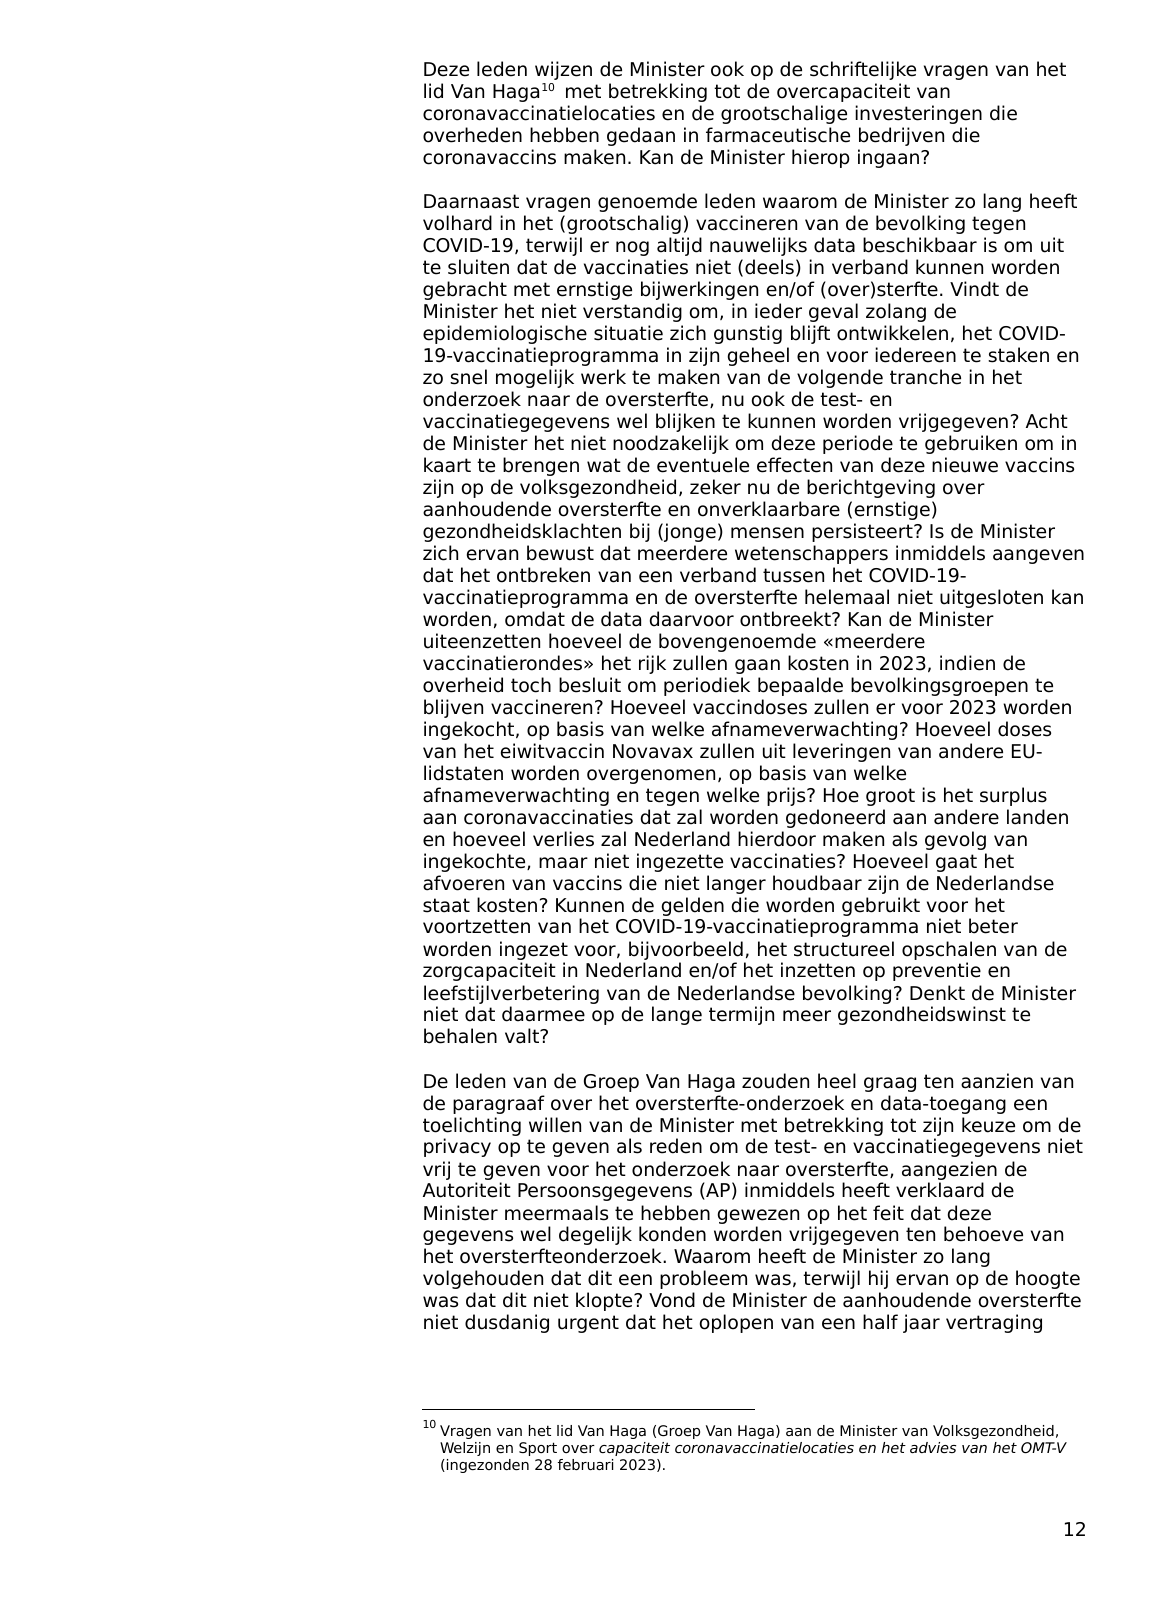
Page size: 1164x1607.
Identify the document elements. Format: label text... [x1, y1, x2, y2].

text De leden van de Groep Van Haga zouden heel graag ten aanzien van de paragraaf over het oversterfte-onderzoek en data-toegang een toelichting willen van de Minister met betrekking tot zijn keuze om de privacy op te geven als reden om de test- en vaccinatiegegevens niet vrij te geven voor het onderzoek naar oversterfte, aangezien de Autoriteit Persoonsgegevens (AP) inmiddels heeft verklaard de Minister meermaals te hebben gewezen op het feit dat deze gegevens wel degelijk konden worden vrijgegeven ten behoeve van het oversterfteonderzoek. Waarom heeft de Minister zo lang volgehouden dat dit een probleem was, terwijl hij ervan op de hoogte was dat dit niet klopte? Vond de Minister de aanhoudende oversterfte niet dusdanig urgent dat het oplopen van een half jaar vertraging [422, 1071, 1087, 1334]
text Vragen van het lid Van Haga (Groep Van Haga) aan de Minister van Volksgezondheid, Welzijn en Sport over capaciteit coronavaccinatielocaties en het advies van het OMT-V (ingezonden 28 februari 2023). [422, 1418, 1087, 1474]
text Daarnaast vragen genoemde leden waarom de Minister zo lang heeft volhard in het (grootschalig) vaccineren van de bevolking tegen COVID-19, terwijl er nog altijd nauwelijks data beschikbaar is om uit te sluiten dat de vaccinaties niet (deels) in verband kunnen worden gebracht met ernstige bijwerkingen en/of (over)sterfte. Vindt de Minister het niet verstandig om, in ieder geval zolang de epidemiologische situatie zich gunstig blijft ontwikkelen, het COVID-19-vaccinatieprogramma in zijn geheel en voor iedereen te staken en zo snel mogelijk werk te maken van de volgende tranche in het onderzoek naar de oversterfte, nu ook de test- en vaccinatiegegevens wel blijken te kunnen worden vrijgegeven? Acht de Minister het niet noodzakelijk om deze periode te gebruiken om in kaart te brengen wat de eventuele effecten van deze nieuwe vaccins zijn op de volksgezondheid, zeker nu de berichtgeving over aanhoudende oversterfte en onverklaarbare (ernstige) gezondheidsklachten bij (jonge) mensen persisteert? Is de Minister zich ervan bewust dat meerdere wetenschappers inmiddels aangeven dat het ontbreken van een verband tussen het COVID-19-vaccinatieprogramma en de oversterfte helemaal niet uitgesloten kan worden, omdat de data daarvoor ontbreekt? Kan de Minister uiteenzetten hoeveel de bovengenoemde «meerdere vaccinatierondes» het rijk zullen gaan kosten in 2023, indien de overheid toch besluit om periodiek bepaalde bevolkingsgroepen te blijven vaccineren? Hoeveel vaccindoses zullen er voor 2023 worden ingekocht, op basis van welke afnameverwachting? Hoeveel doses van het eiwitvaccin Novavax zullen uit leveringen van andere EU-lidstaten worden overgenomen, op basis van welke afnameverwachting en tegen welke prijs? Hoe groot is het surplus aan coronavaccinaties dat zal worden gedoneerd aan andere landen en hoeveel verlies zal Nederland hierdoor maken als gevolg van ingekochte, maar niet ingezette vaccinaties? Hoeveel gaat het afvoeren van vaccins die niet langer houdbaar zijn de Nederlandse staat kosten? Kunnen de gelden die worden gebruikt voor het voortzetten van het COVID-19-vaccinatieprogramma niet beter worden ingezet voor, bijvoorbeeld, het structureel opschalen van de zorgcapaciteit in Nederland en/of het inzetten op preventie en leefstijlverbetering van de Nederlandse bevolking? Denkt de Minister niet dat daarmee op de lange termijn meer gezondheidswinst te behalen valt? [422, 191, 1087, 1048]
text Deze leden wijzen de Minister ook op de schriftelijke vragen van het lid Van Haga met betrekking tot de overcapaciteit van coronavaccinatielocaties en de grootschalige investeringen die overheden hebben gedaan in farmaceutische bedrijven die coronavaccins maken. Kan de Minister hierop ingaan? [422, 59, 1087, 169]
